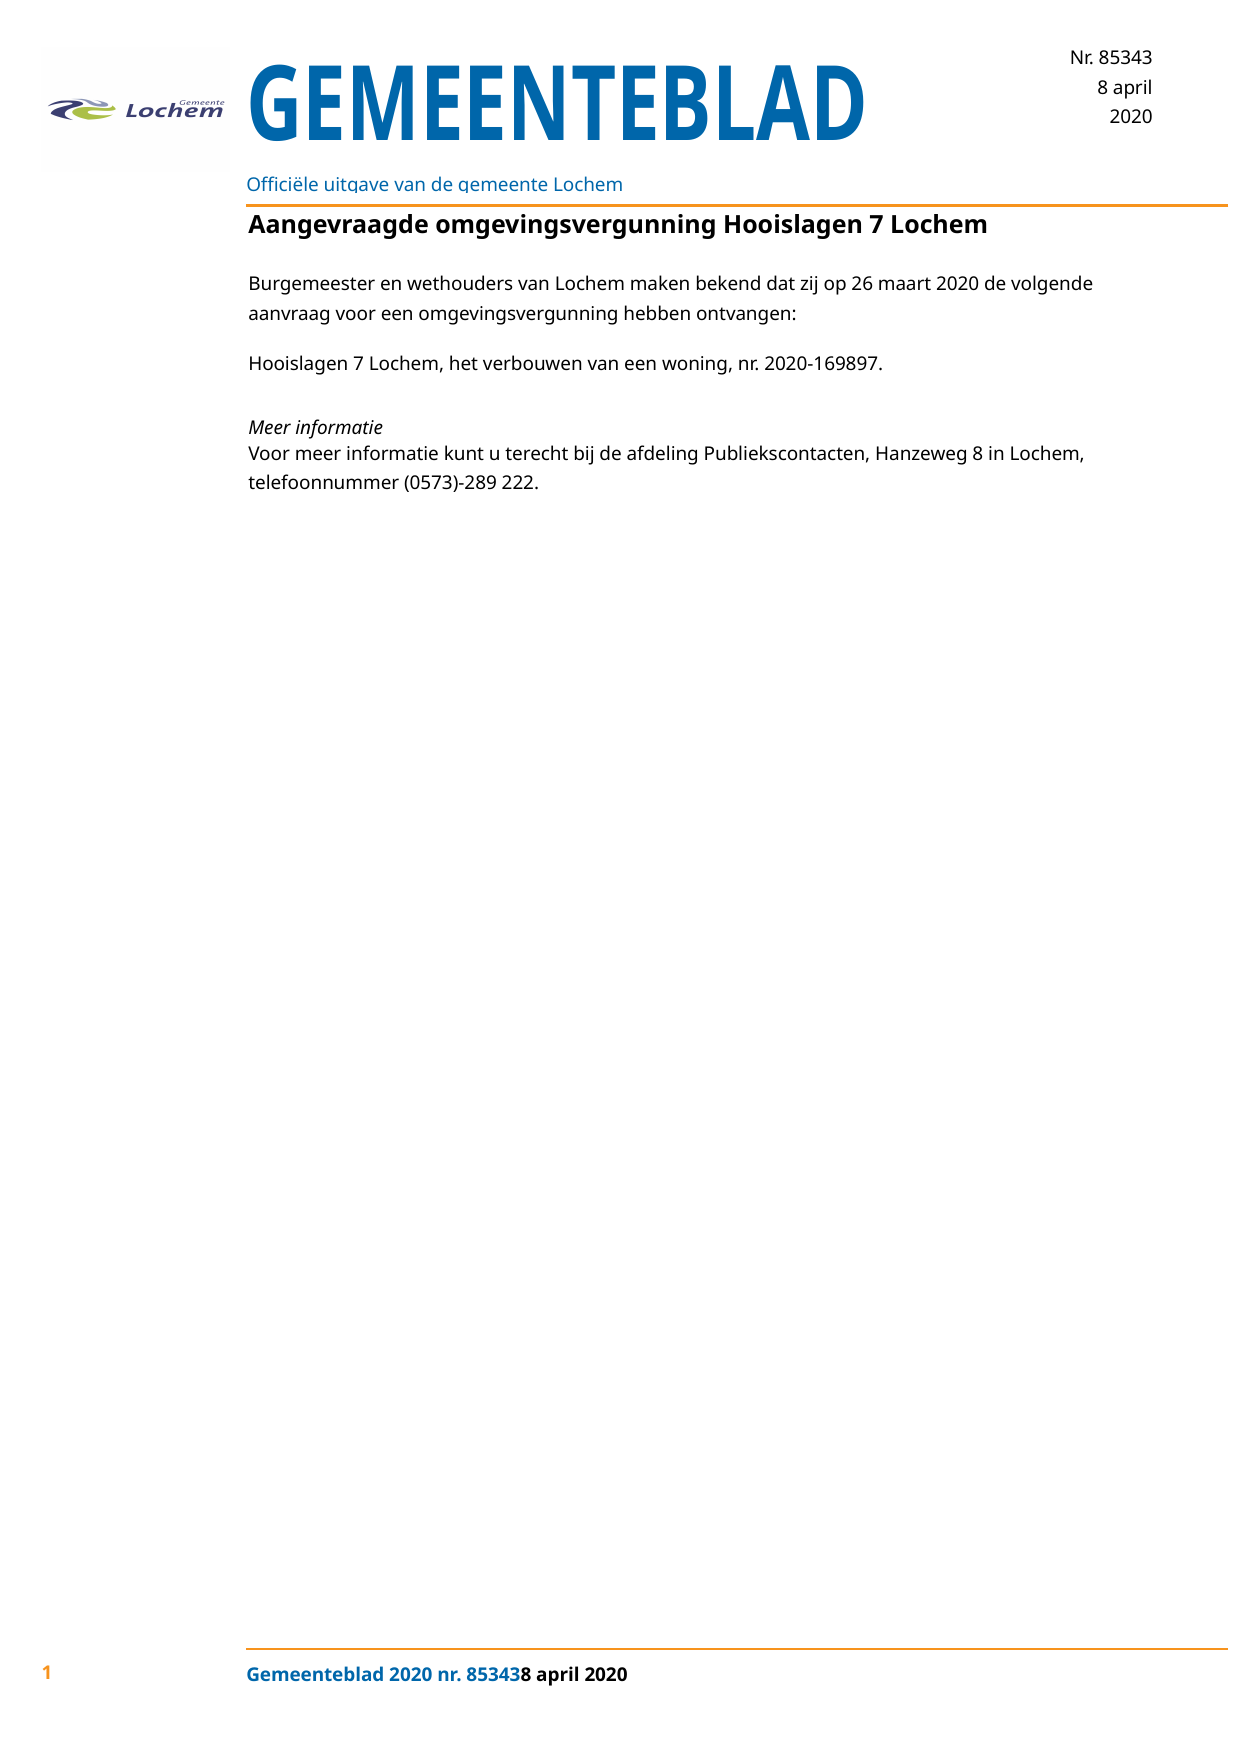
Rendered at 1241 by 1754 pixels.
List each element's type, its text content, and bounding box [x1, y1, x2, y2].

text Aangevraagde omgevingsvergunning Hooislagen 7 Lochem [248, 207, 1152, 241]
text Hooislagen 7 Lochem, het verbouwen van een woning, nr. 2020-169897. [248, 350, 1152, 376]
text Meer informatie [248, 414, 1152, 440]
picture [41, 47, 231, 172]
text Voor meer informatie kunt u terecht bij de afdeling Publiekscontacten, Hanzeweg 8 in Lochem, telefoonnummer (0573)-289 222. [248, 440, 1152, 495]
text Burgemeester en wethouders van Lochem maken bekend dat zij op 26 maart 2020 de volgende aanvraag voor een omgevingsvergunning hebben ontvangen: [248, 270, 1152, 326]
